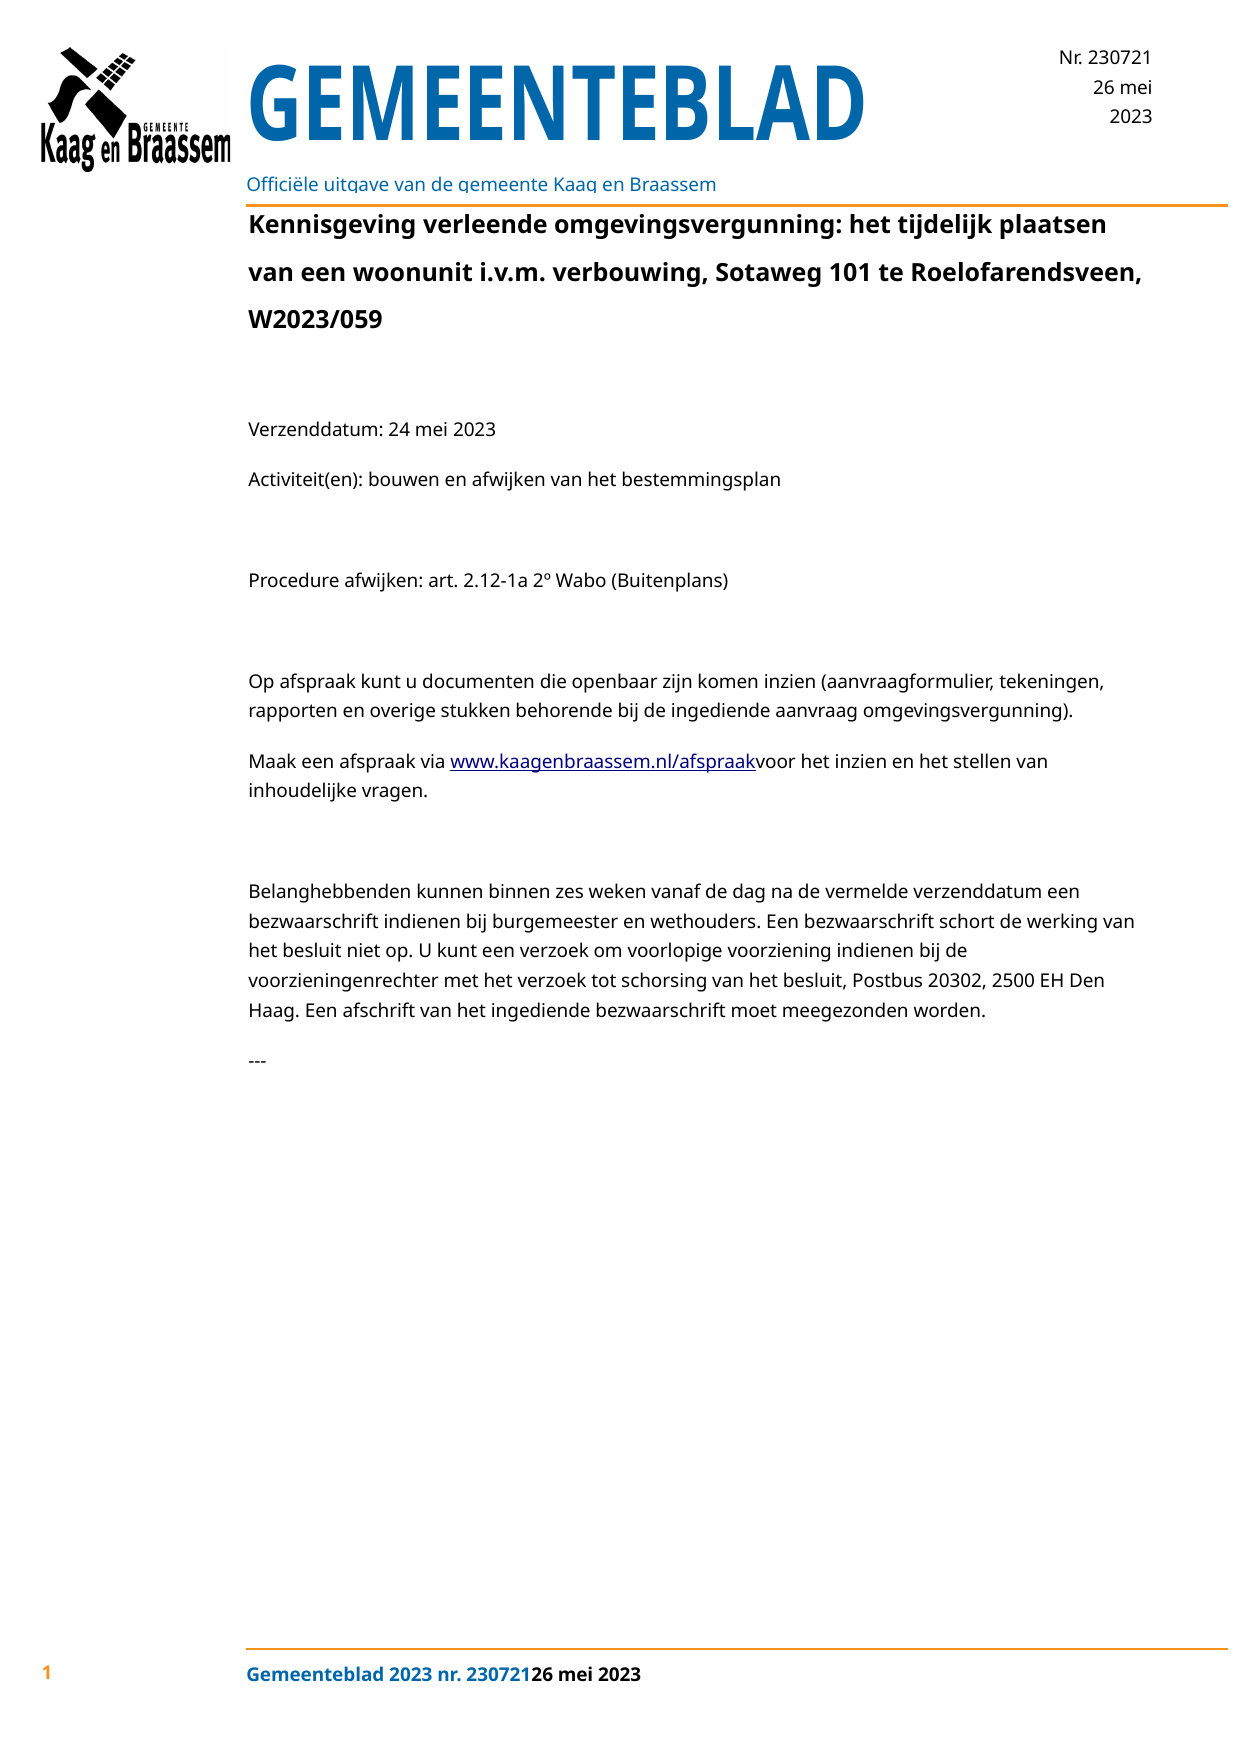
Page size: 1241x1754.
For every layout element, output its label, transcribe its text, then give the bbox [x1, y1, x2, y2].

text --- [248, 1047, 1152, 1073]
text Kennisgeving verleende omgevingsvergunning: het tijdelijk plaatsen van een woonunit i.v.m. verbouwing, Sotaweg 101 te Roelofarendsveen, W2023/059 [248, 207, 1152, 336]
picture [41, 47, 231, 172]
text Maak een afspraak via www.kaagenbraassem.nl/afspraakvoor het inzien en het stellen van inhoudelijke vragen. [248, 748, 1152, 803]
text Activiteit(en): bouwen en afwijken van het bestemmingsplan [248, 466, 1152, 492]
text Verzenddatum: 24 mei 2023 [248, 416, 1152, 442]
text Op afspraak kunt u documenten die openbaar zijn komen inzien (aanvraagformulier, tekeningen, rapporten en overige stukken behorende bij de ingediende aanvraag omgevingsvergunning). [248, 668, 1152, 723]
text Procedure afwijken: art. 2.12-1a 2º Wabo (Buitenplans) [248, 567, 1152, 593]
text Belanghebbenden kunnen binnen zes weken vanaf de dag na de vermelde verzenddatum een bezwaarschrift indienen bij burgemeester en wethouders. Een bezwaarschrift schort de werking van het besluit niet op. U kunt een verzoek om voorlopige voorziening indienen bij de voorzieningenrechter met het verzoek tot schorsing van het besluit, Postbus 20302, 2500 EH Den Haag. Een afschrift van het ingediende bezwaarschrift moet meegezonden worden. [248, 878, 1152, 1022]
